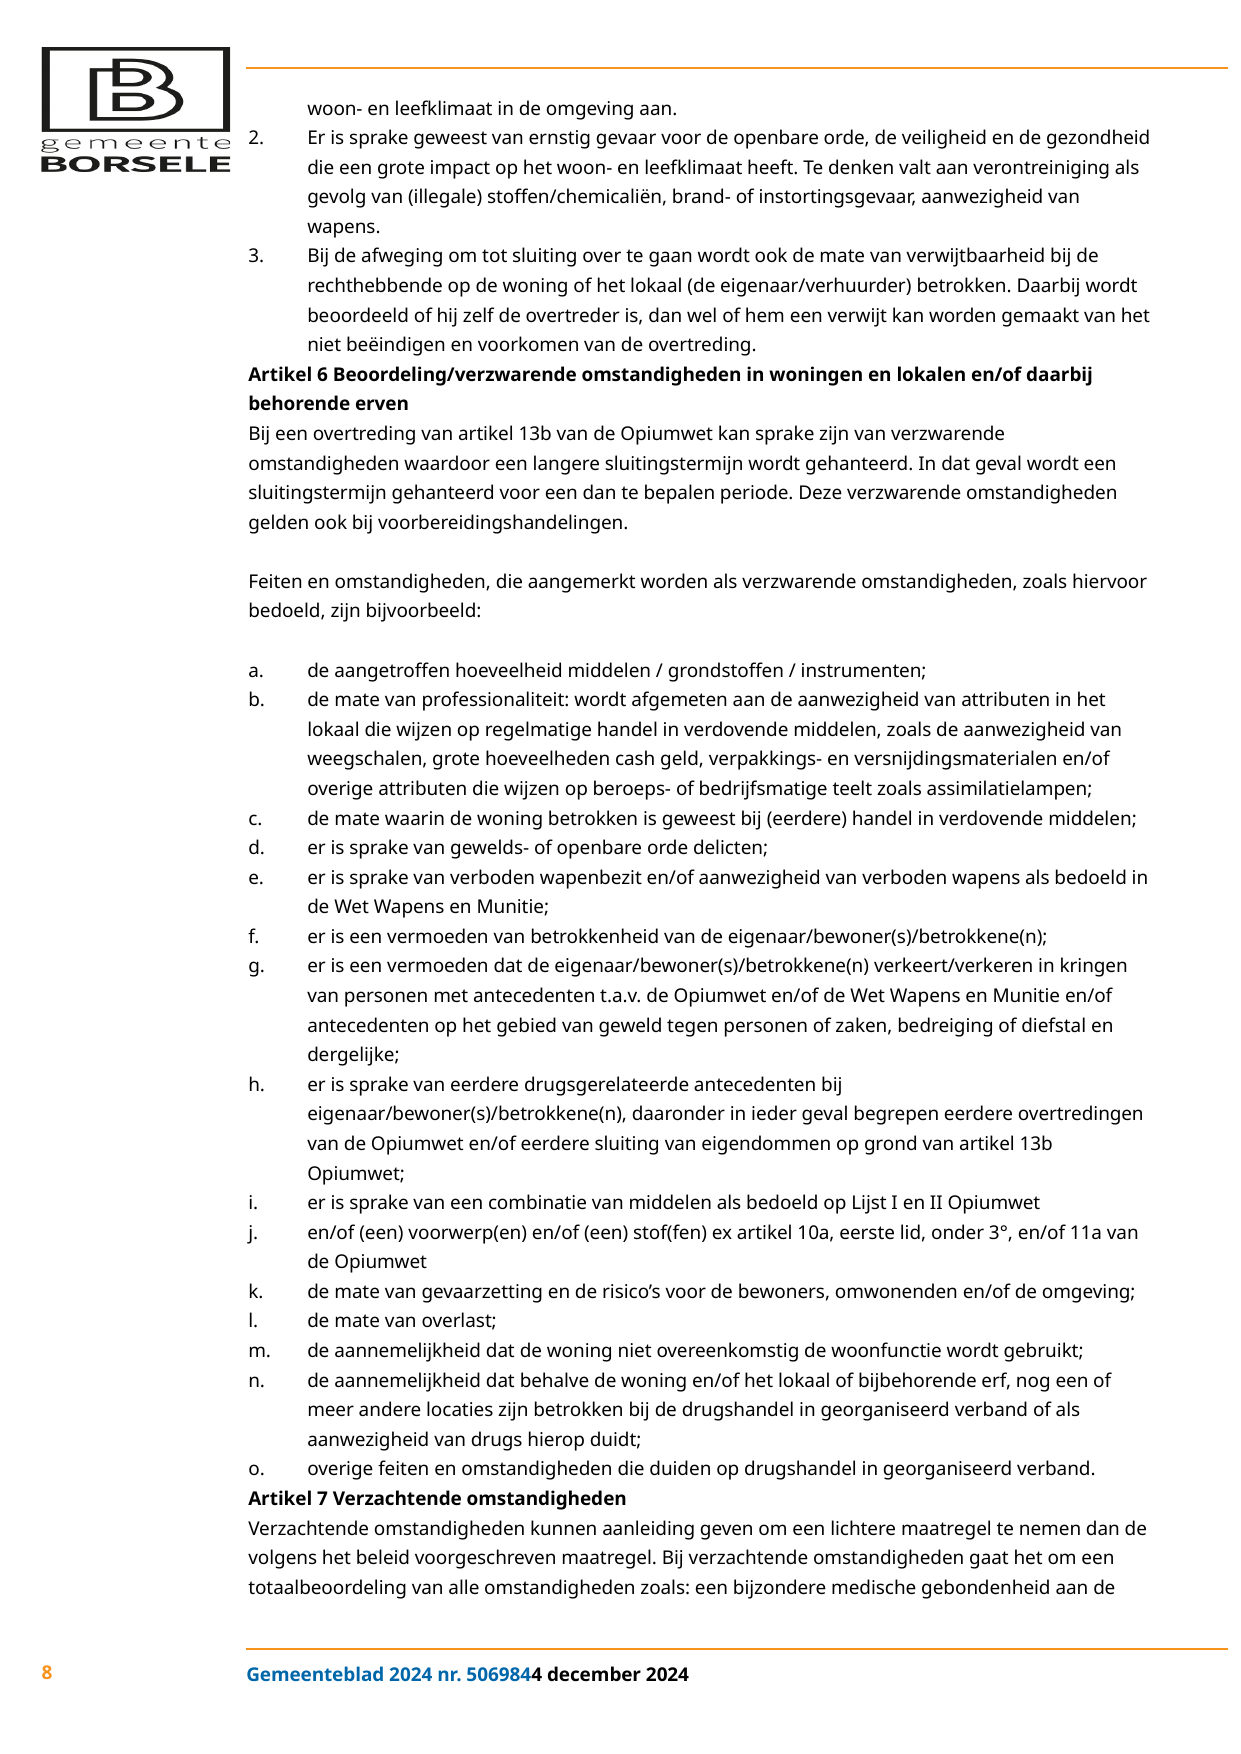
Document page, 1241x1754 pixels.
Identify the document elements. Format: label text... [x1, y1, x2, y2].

list de aannemelijkheid dat de woning niet overeenkomstig de woonfunctie wordt gebruikt; [248, 1337, 1152, 1363]
list er is sprake van gewelds- of openbare orde delicten; [248, 834, 1152, 860]
list de mate van overlast; [248, 1308, 1152, 1333]
picture [41, 47, 231, 172]
text Bij een overtreding van artikel 13b van de Opiumwet kan sprake zijn van verzwarende omstandigheden waardoor een langere sluitingstermijn wordt gehanteerd. In dat geval wordt een sluitingstermijn gehanteerd voor een dan te bepalen periode. Deze verzwarende omstandigheden gelden ook bij voorbereidingshandelingen. [248, 420, 1152, 535]
list er is sprake van verboden wapenbezit en/of aanwezigheid van verboden wapens als bedoeld in de Wet Wapens en Munitie; [248, 864, 1152, 919]
text Artikel 6 Beoordeling/verzwarende omstandigheden in woningen en lokalen en/of daarbij behorende erven [248, 361, 1152, 416]
text Verzachtende omstandigheden kunnen aanleiding geven om een lichtere maatregel te nemen dan de volgens het beleid voorgeschreven maatregel. Bij verzachtende omstandigheden gaat het om een totaalbeoordeling van alle omstandigheden zoals: een bijzondere medische gebondenheid aan de [248, 1515, 1152, 1600]
list overige feiten en omstandigheden die duiden op drugshandel in georganiseerd verband. [248, 1456, 1152, 1481]
list er is sprake van een combinatie van middelen als bedoeld op Lijst I en II Opiumwet [248, 1189, 1152, 1215]
list woon- en leefklimaat in de omgeving aan. [248, 95, 1152, 121]
list de aannemelijkheid dat behalve de woning en/of het lokaal of bijbehorende erf, nog een of meer andere locaties zijn betrokken bij de drugshandel in georganiseerd verband of als aanwezigheid van drugs hierop duidt; [248, 1367, 1152, 1452]
text Feiten en omstandigheden, die aangemerkt worden als verzwarende omstandigheden, zoals hiervoor bedoeld, zijn bijvoorbeeld: [248, 568, 1152, 623]
list de aangetroffen hoeveelheid middelen / grondstoffen / instrumenten; [248, 657, 1152, 683]
list er is een vermoeden dat de eigenaar/bewoner(s)/betrokkene(n) verkeert/verkeren in kringen van personen met antecedenten t.a.v. de Opiumwet en/of de Wet Wapens en Munitie en/of antecedenten op het gebied van geweld tegen personen of zaken, bedreiging of diefstal en dergelijke; [248, 953, 1152, 1067]
list de mate van professionaliteit: wordt afgemeten aan de aanwezigheid van attributen in het lokaal die wijzen op regelmatige handel in verdovende middelen, zoals de aanwezigheid van weegschalen, grote hoeveelheden cash geld, verpakkings- en versnijdingsmaterialen en/of overige attributen die wijzen op beroeps- of bedrijfsmatige teelt zoals assimilatielampen; [248, 686, 1152, 801]
list Bij de afweging om tot sluiting over te gaan wordt ook de mate van verwijtbaarheid bij de rechthebbende op de woning of het lokaal (de eigenaar/verhuurder) betrokken. Daarbij wordt beoordeeld of hij zelf de overtreder is, dan wel of hem een verwijt kan worden gemaakt van het niet beëindigen en voorkomen van de overtreding. [248, 243, 1152, 357]
list Er is sprake geweest van ernstig gevaar voor de openbare orde, de veiligheid en de gezondheid die een grote impact op het woon- en leefklimaat heeft. Te denken valt aan verontreiniging als gevolg van (illegale) stoffen/chemicaliën, brand- of instortingsgevaar, aanwezigheid van wapens. [248, 124, 1152, 239]
list er is sprake van eerdere drugsgerelateerde antecedenten bij eigenaar/bewoner(s)/betrokkene(n), daaronder in ieder geval begrepen eerdere overtredingen van de Opiumwet en/of eerdere sluiting van eigendommen op grond van artikel 13b Opiumwet; [248, 1071, 1152, 1186]
list de mate waarin de woning betrokken is geweest bij (eerdere) handel in verdovende middelen; [248, 805, 1152, 831]
list er is een vermoeden van betrokkenheid van de eigenaar/bewoner(s)/betrokkene(n); [248, 923, 1152, 949]
list en/of (een) voorwerp(en) en/of (een) stof(fen) ex artikel 10a, eerste lid, onder 3°, en/of 11a van de Opiumwet [248, 1219, 1152, 1274]
text Artikel 7 Verzachtende omstandigheden [248, 1485, 1152, 1511]
list de mate van gevaarzetting en de risico’s voor de bewoners, omwonenden en/of de omgeving; [248, 1278, 1152, 1304]
